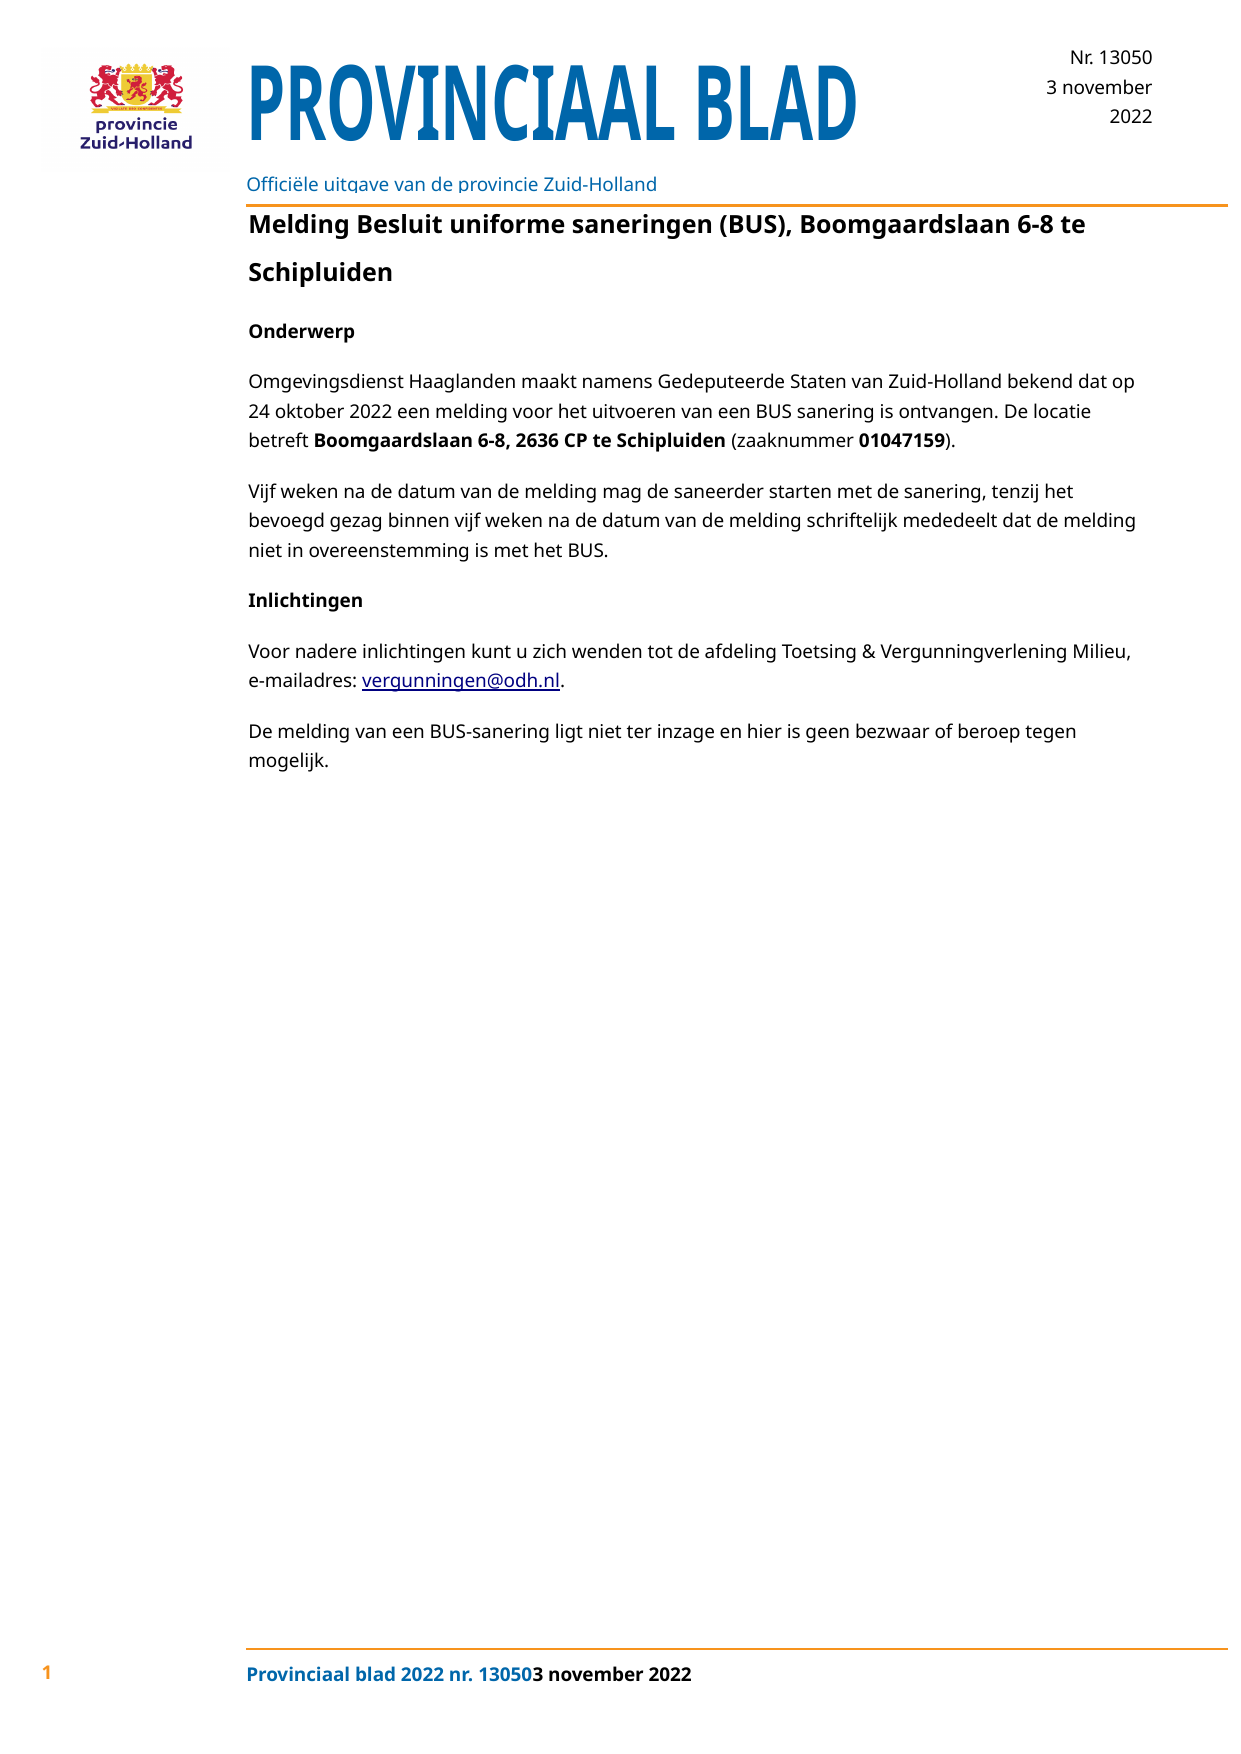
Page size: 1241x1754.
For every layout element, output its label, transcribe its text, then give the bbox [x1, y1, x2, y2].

text Onderwerp [248, 318, 1152, 344]
text Inlichtingen [248, 587, 1152, 613]
picture [41, 47, 231, 172]
text Omgevingsdienst Haaglanden maakt namens Gedeputeerde Staten van Zuid-Holland bekend dat op 24 oktober 2022 een melding voor het uitvoeren van een BUS sanering is ontvangen. De locatie betreft Boomgaardslaan 6-8, 2636 CP te Schipluiden (zaaknummer 01047159). [248, 368, 1152, 453]
text De melding van een BUS-sanering ligt niet ter inzage en hier is geen bezwaar of beroep tegen mogelijk. [248, 718, 1152, 773]
text Vijf weken na de datum van de melding mag de saneerder starten met de sanering, tenzij het bevoegd gezag binnen vijf weken na de datum van de melding schriftelijk mededeelt dat de melding niet in overeenstemming is met het BUS. [248, 478, 1152, 563]
text Melding Besluit uniforme saneringen (BUS), Boomgaardslaan 6-8 te Schipluiden [248, 207, 1152, 288]
text Voor nadere inlichtingen kunt u zich wenden tot de afdeling Toetsing & Vergunningverlening Milieu, e-mailadres: vergunningen@odh.nl. [248, 638, 1152, 693]
